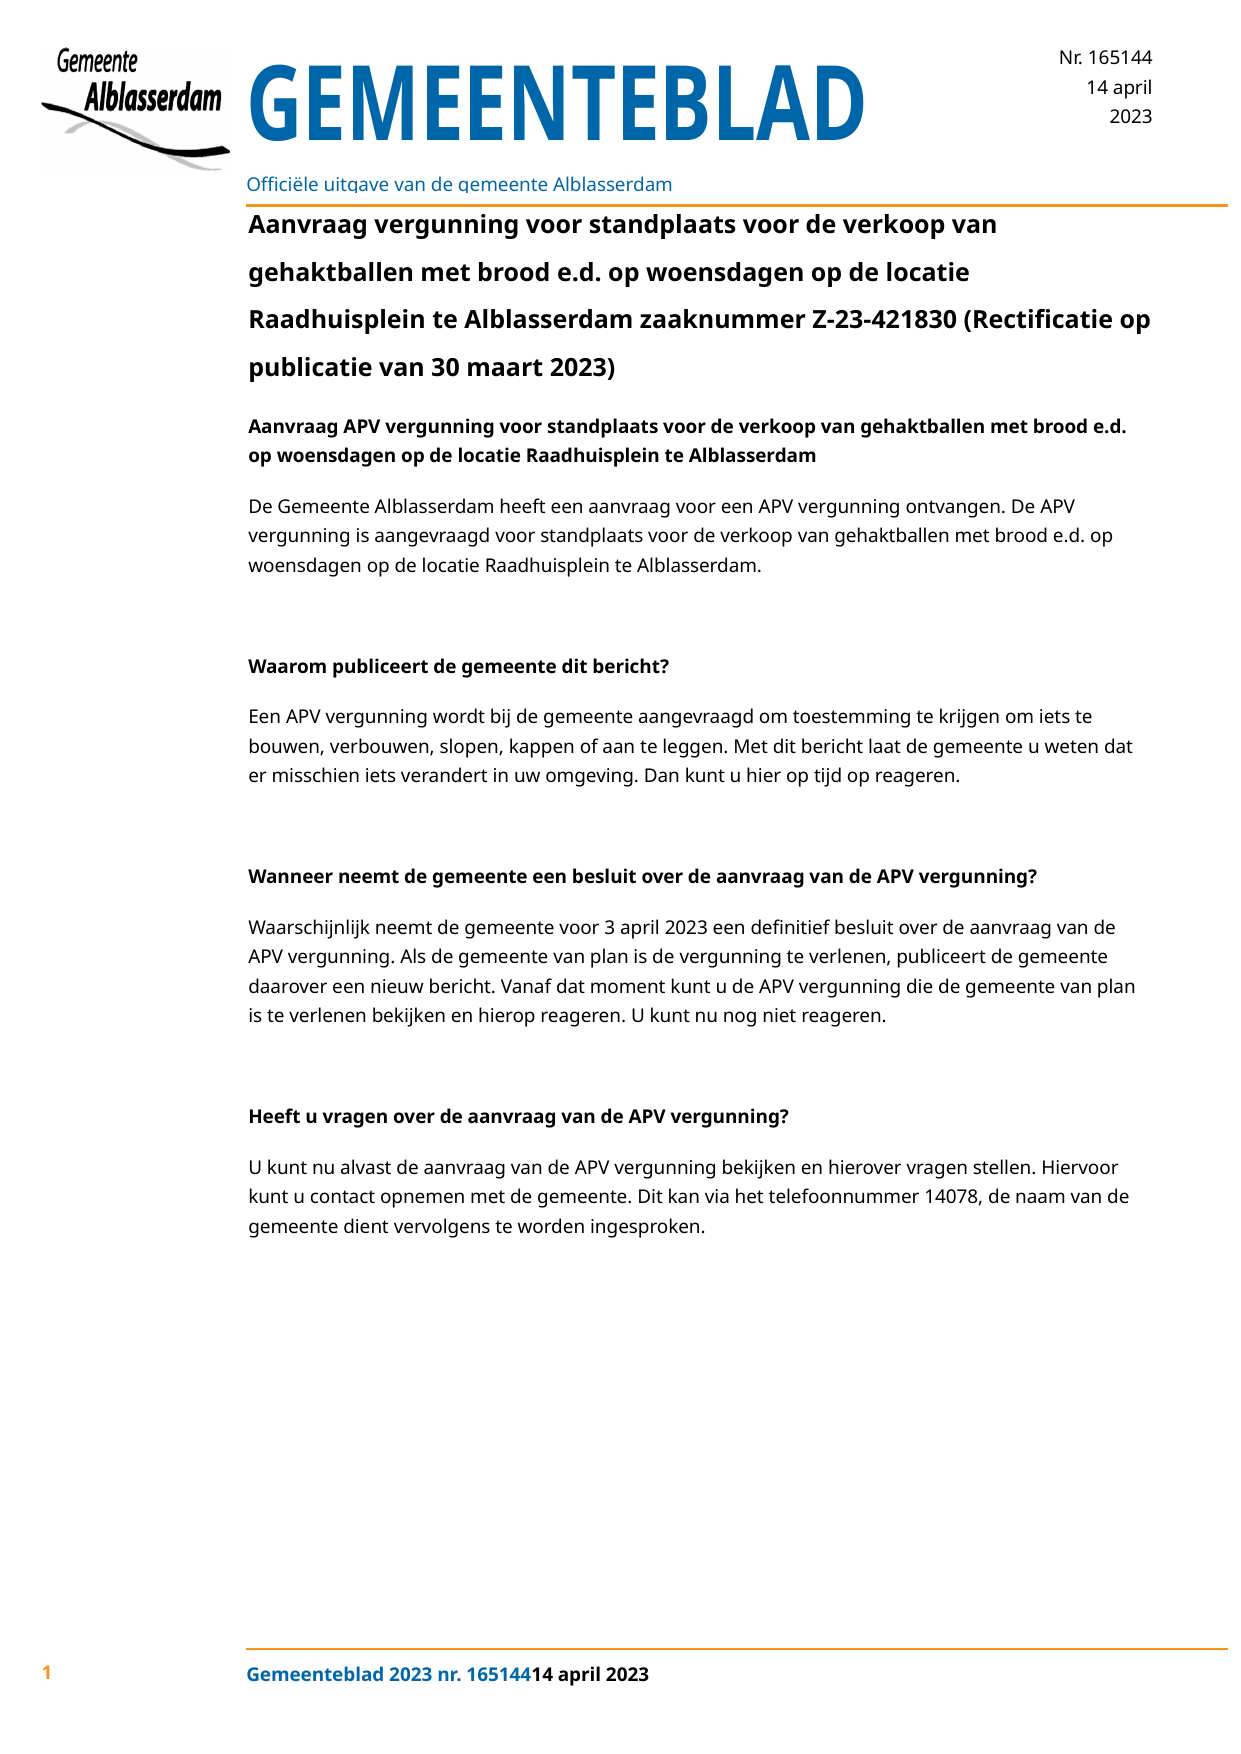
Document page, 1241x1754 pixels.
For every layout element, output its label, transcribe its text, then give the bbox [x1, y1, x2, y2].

text Aanvraag APV vergunning voor standplaats voor de verkoop van gehaktballen met brood e.d. op woensdagen op de locatie Raadhuisplein te Alblasserdam [248, 413, 1152, 468]
text Wanneer neemt de gemeente een besluit over de aanvraag van de APV vergunning? [248, 863, 1152, 889]
text Heeft u vragen over de aanvraag van de APV vergunning? [248, 1103, 1152, 1129]
text Waarom publiceert de gemeente dit bericht? [248, 653, 1152, 679]
text U kunt nu alvast de aanvraag van de APV vergunning bekijken en hierover vragen stellen. Hiervoor kunt u contact opnemen met de gemeente. Dit kan via het telefoonnummer 14078, de naam van de gemeente dient vervolgens te worden ingesproken. [248, 1154, 1152, 1239]
text De Gemeente Alblasserdam heeft een aanvraag voor een APV vergunning ontvangen. De APV vergunning is aangevraagd voor standplaats voor de verkoop van gehaktballen met brood e.d. op woensdagen op de locatie Raadhuisplein te Alblasserdam. [248, 493, 1152, 578]
picture [41, 47, 231, 172]
text Waarschijnlijk neemt de gemeente voor 3 april 2023 een definitief besluit over de aanvraag van de APV vergunning. Als de gemeente van plan is de vergunning te verlenen, publiceert de gemeente daarover een nieuw bericht. Vanaf dat moment kunt u de APV vergunning die de gemeente van plan is te verlenen bekijken en hierop reageren. U kunt nu nog niet reageren. [248, 914, 1152, 1028]
text Aanvraag vergunning voor standplaats voor de verkoop van gehaktballen met brood e.d. op woensdagen op de locatie Raadhuisplein te Alblasserdam zaaknummer Z-23-421830 (Rectificatie op publicatie van 30 maart 2023) [248, 207, 1152, 384]
text Een APV vergunning wordt bij de gemeente aangevraagd om toestemming te krijgen om iets te bouwen, verbouwen, slopen, kappen of aan te leggen. Met dit bericht laat de gemeente u weten dat er misschien iets verandert in uw omgeving. Dan kunt u hier op tijd op reageren. [248, 703, 1152, 788]
